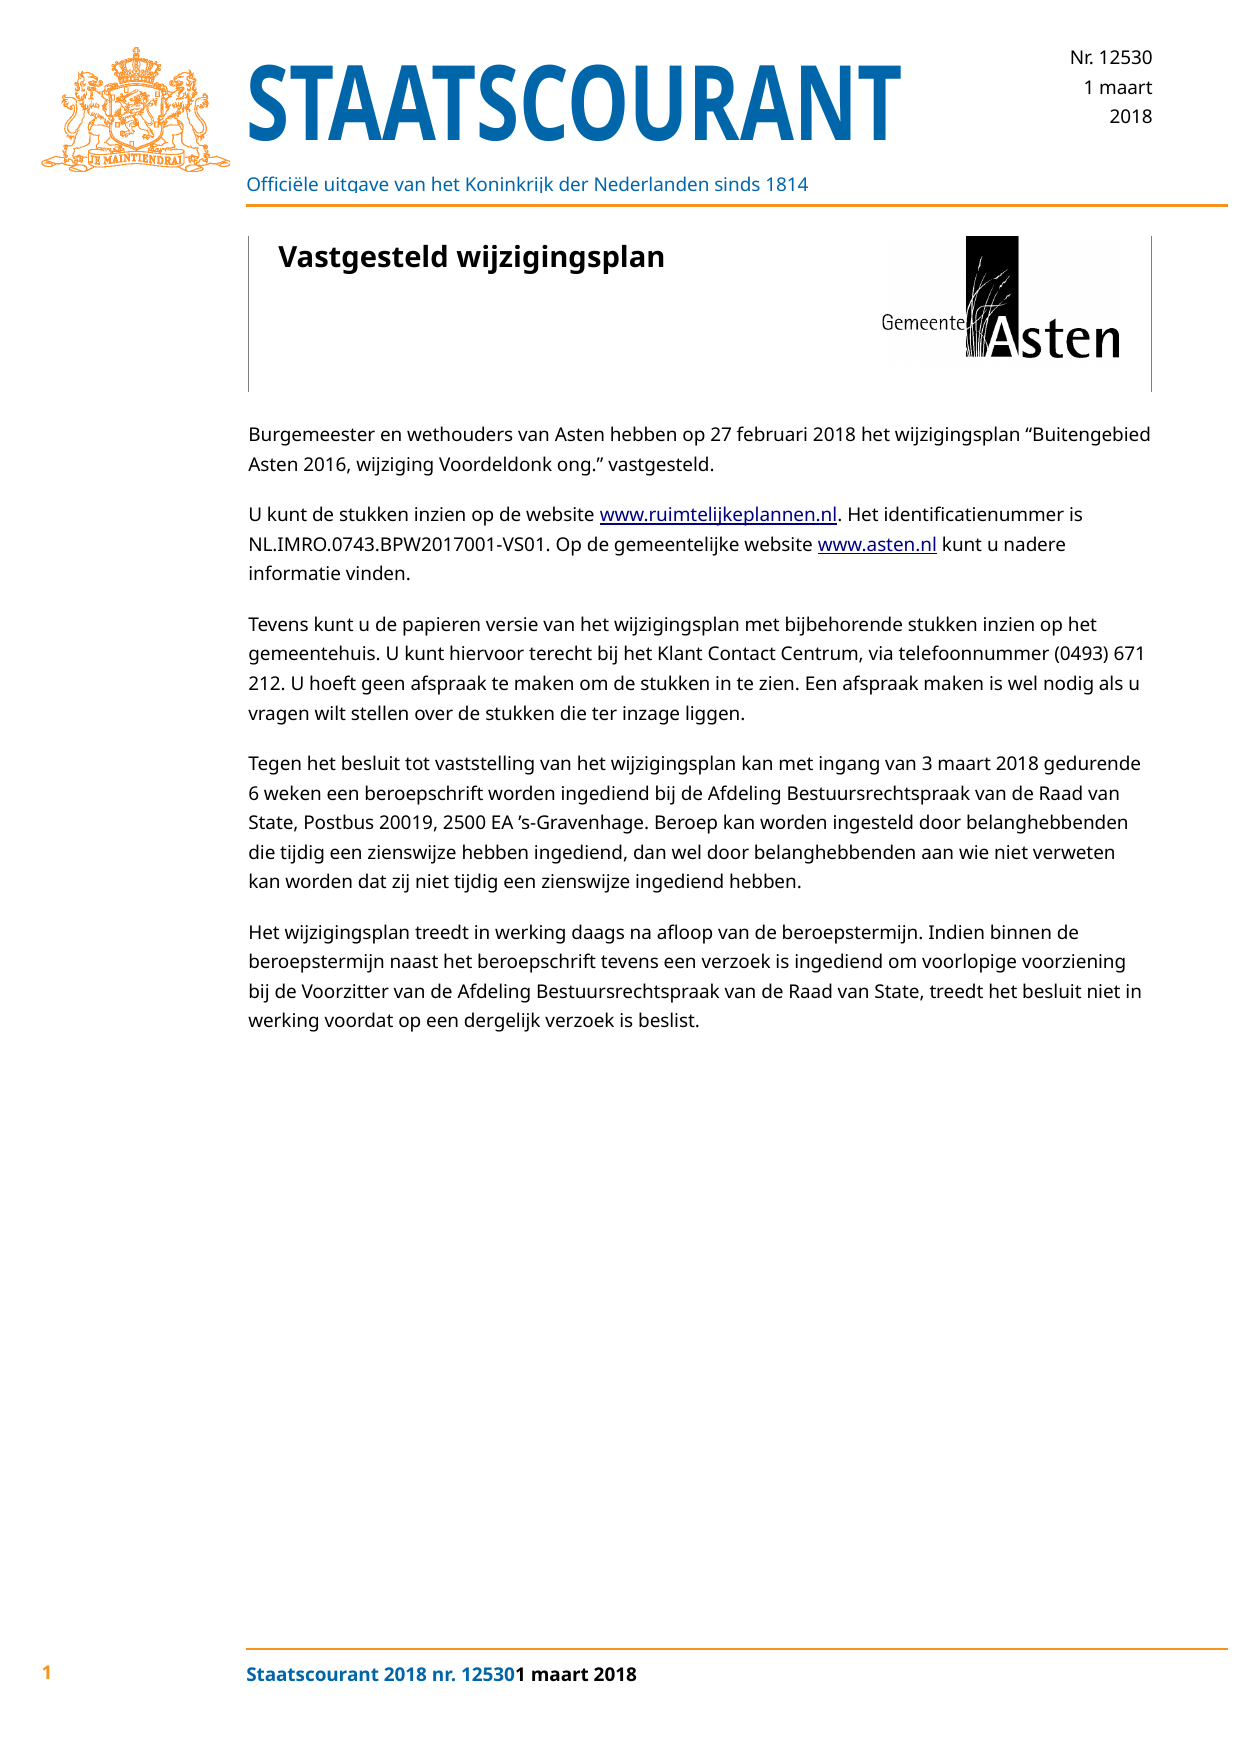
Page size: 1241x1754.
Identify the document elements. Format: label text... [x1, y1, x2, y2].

table_header Vastgesteld wijzigingsplan [249, 236, 850, 392]
text Het wijzigingsplan treedt in werking daags na afloop van de beroepstermijn. Indien binnen de beroepstermijn naast het beroepschrift tevens een verzoek is ingediend om voorlopige voorziening bij de Voorzitter van de Afdeling Bestuursrechtspraak van de Raad van State, treedt het besluit niet in werking voordat op een dergelijk verzoek is beslist. [248, 919, 1152, 1033]
text Burgemeester en wethouders van Asten hebben op 27 februari 2018 het wijzigingsplan “Buitengebied Asten 2016, wijziging Voordeldonk ong.” vastgesteld. [248, 421, 1152, 477]
picture [41, 47, 231, 172]
text U kunt de stukken inzien op de website www.ruimtelijkeplannen.nl. Het identificatienummer is NL.IMRO.0743.BPW2017001-VS01. Op de gemeentelijke website www.asten.nl kunt u nadere informatie vinden. [248, 501, 1152, 586]
text Tegen het besluit tot vaststelling van het wijzigingsplan kan met ingang van 3 maart 2018 gedurende 6 weken een beroepschrift worden ingediend bij de Afdeling Bestuursrechtspraak van de Raad van State, Postbus 20019, 2500 EA ’s-Gravenhage. Beroep kan worden ingesteld door belanghebbenden die tijdig een zienswijze hebben ingediend, dan wel door belanghebbenden aan wie niet verweten kan worden dat zij niet tijdig een zienswijze ingediend hebben. [248, 750, 1152, 894]
text Tevens kunt u de papieren versie van het wijzigingsplan met bijbehorende stukken inzien op het gemeentehuis. U kunt hiervoor terecht bij het Klant Contact Centrum, via telefoonnummer (0493) 671 212. U hoeft geen afspraak te maken om de stukken in te zien. Een afspraak maken is wel nodig als u vragen wilt stellen over de stukken die ter inzage liggen. [248, 611, 1152, 725]
picture [882, 236, 1119, 367]
table_header [850, 236, 1151, 392]
